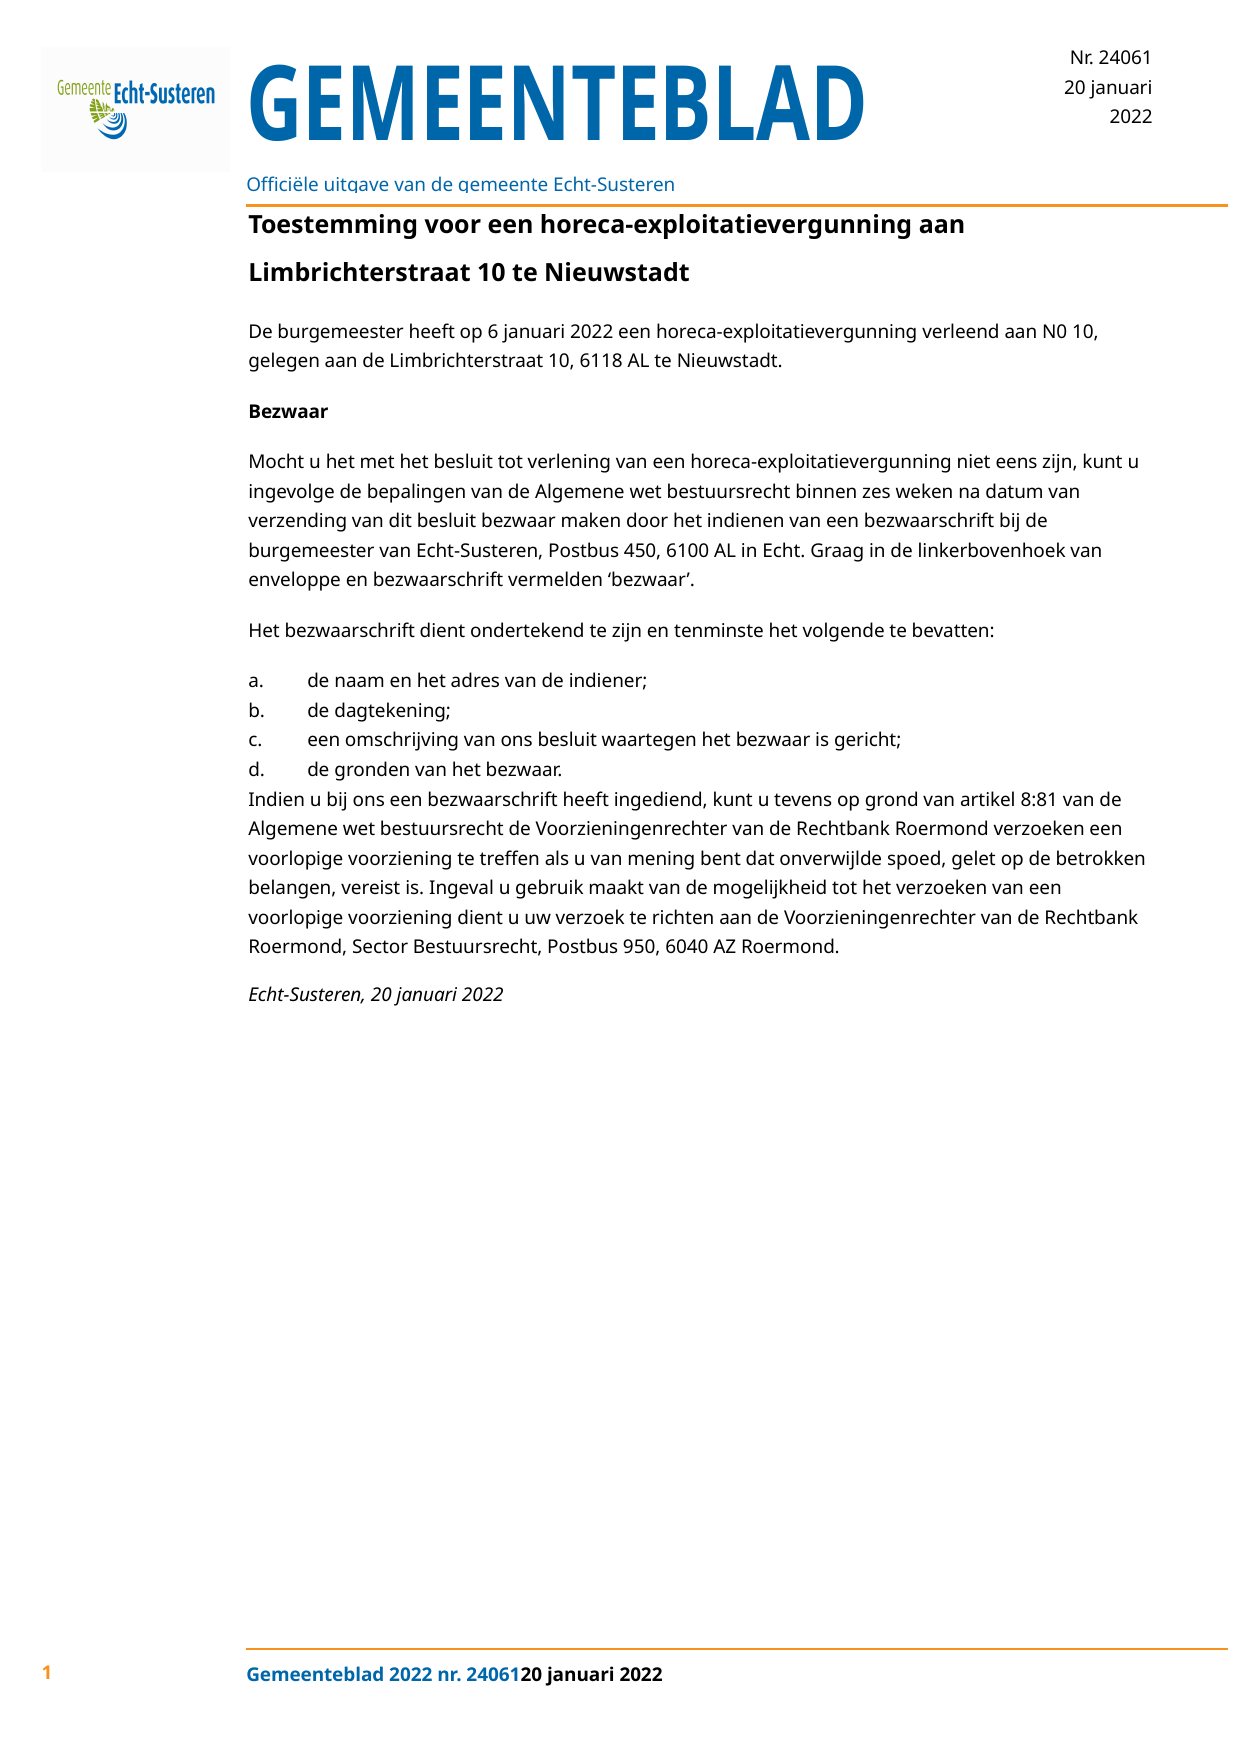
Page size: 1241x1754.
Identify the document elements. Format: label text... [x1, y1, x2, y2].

text Indien u bij ons een bezwaarschrift heeft ingediend, kunt u tevens op grond van artikel 8:81 van de Algemene wet bestuursrecht de Voorzieningenrechter van de Rechtbank Roermond verzoeken een voorlopige voorziening te treffen als u van mening bent dat onverwijlde spoed, gelet op de betrokken belangen, vereist is. Ingeval u gebruik maakt van de mogelijkheid tot het verzoeken van een voorlopige voorziening dient u uw verzoek te richten aan de Voorzieningenrechter van de Rechtbank Roermond, Sector Bestuursrecht, Postbus 950, 6040 AZ Roermond. [248, 786, 1152, 959]
list een omschrijving van ons besluit waartegen het bezwaar is gericht; [248, 727, 1152, 752]
text Toestemming voor een horeca-exploitatievergunning aan Limbrichterstraat 10 te Nieuwstadt [248, 207, 1152, 288]
list de gronden van het bezwaar. [248, 756, 1152, 782]
text De burgemeester heeft op 6 januari 2022 een horeca-exploitatievergunning verleend aan N0 10, gelegen aan de Limbrichterstraat 10, 6118 AL te Nieuwstadt. [248, 318, 1152, 373]
list de naam en het adres van de indiener; [248, 667, 1152, 693]
list de dagtekening; [248, 697, 1152, 723]
text Mocht u het met het besluit tot verlening van een horeca-exploitatievergunning niet eens zijn, kunt u ingevolge de bepalingen van de Algemene wet bestuursrecht binnen zes weken na datum van verzending van dit besluit bezwaar maken door het indienen van een bezwaarschrift bij de burgemeester van Echt-Susteren, Postbus 450, 6100 AL in Echt. Graag in de linkerbovenhoek van enveloppe en bezwaarschrift vermelden ‘bezwaar’. [248, 448, 1152, 592]
text Echt-Susteren, 20 januari 2022 [248, 982, 1152, 1007]
text Bezwaar [248, 398, 1152, 424]
text Het bezwaarschrift dient ondertekend te zijn en tenminste het volgende te bevatten: [248, 617, 1152, 643]
picture [41, 47, 231, 172]
